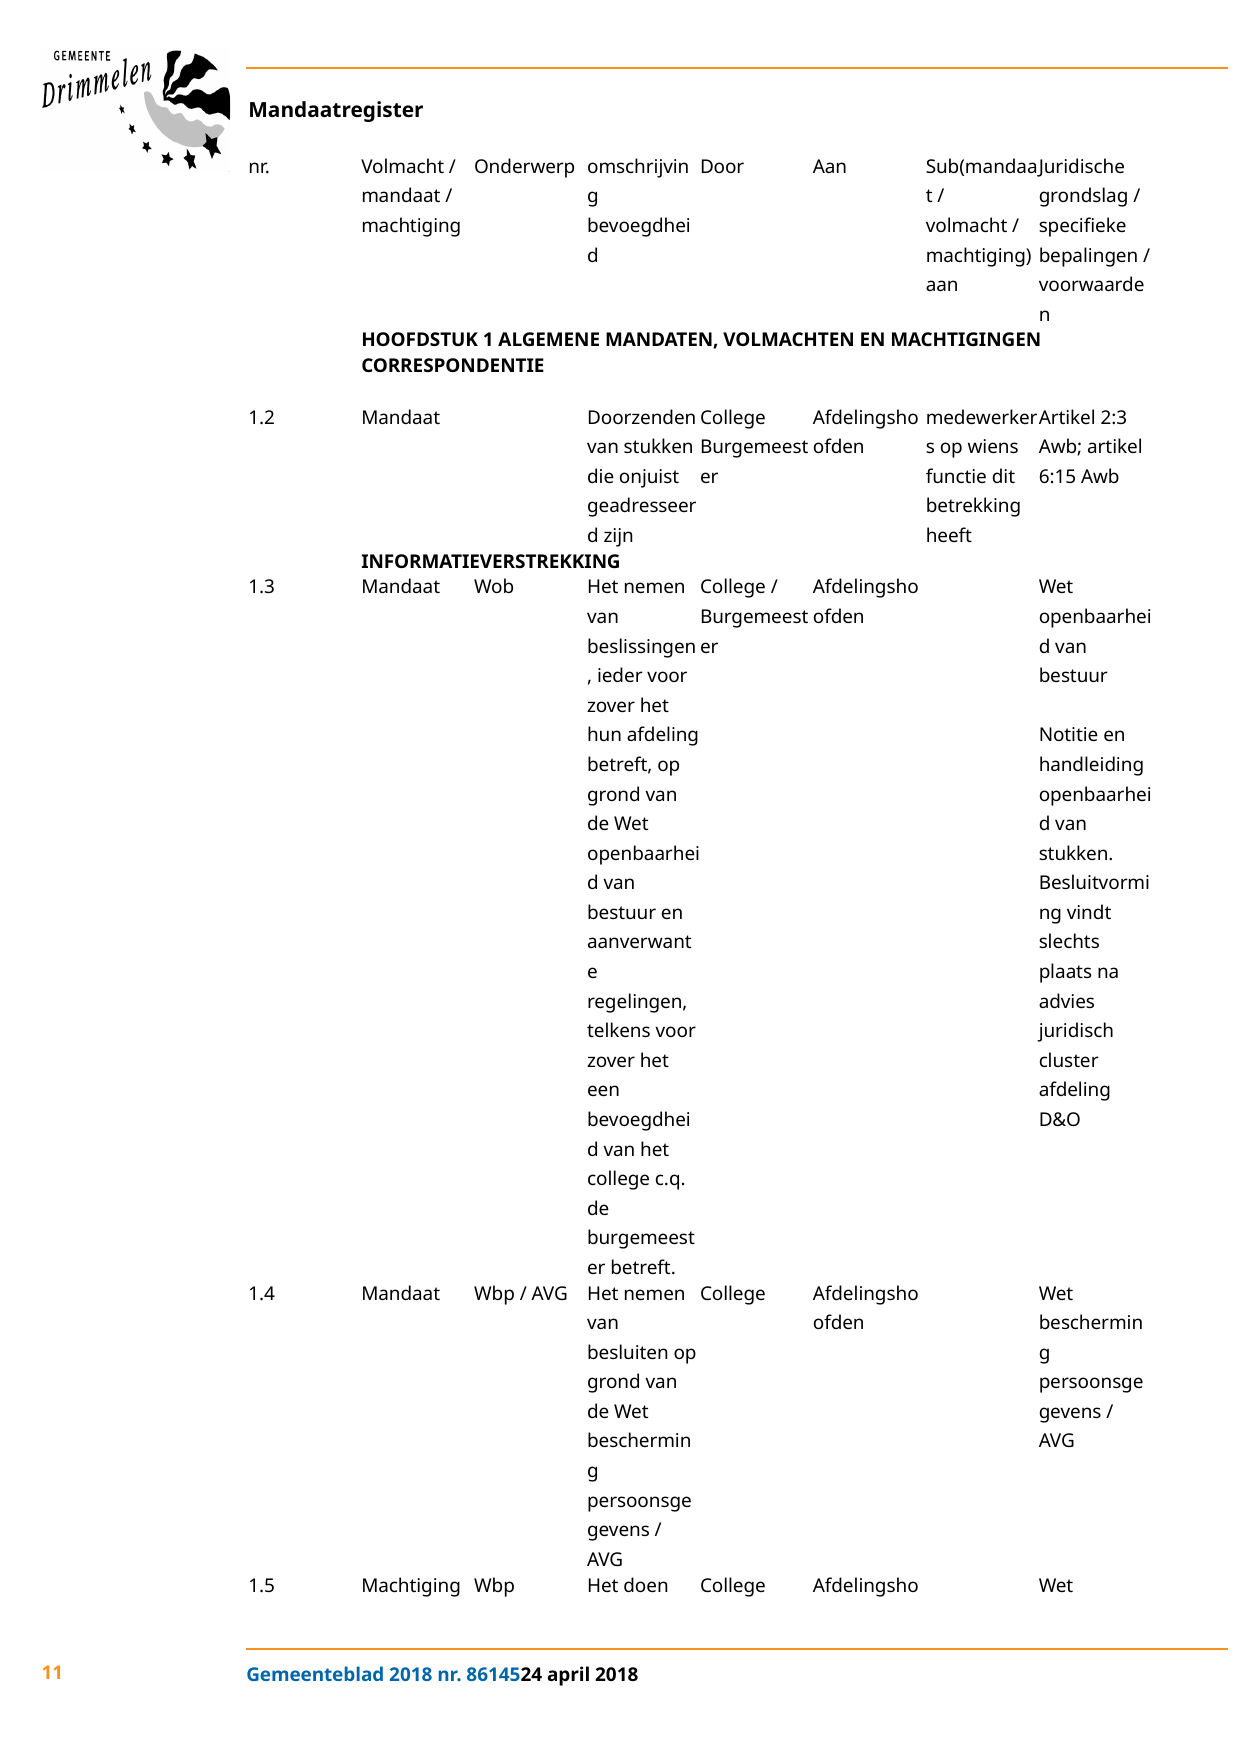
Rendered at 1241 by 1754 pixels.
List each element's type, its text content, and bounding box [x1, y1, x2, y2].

table_cell Wet bescherming persoonsgegevens / AVG [1039, 1280, 1152, 1572]
table_cell College [700, 1572, 813, 1597]
table_cell Afdelingshoofden [813, 574, 926, 1280]
table_cell [813, 378, 926, 404]
table_cell HOOFDSTUK 1 ALGEMENE MANDATEN, VOLMACHTEN EN MACHTIGINGEN [361, 327, 1152, 352]
table_cell Wbp [474, 1572, 587, 1597]
table_header Juridische grondslag / specifieke bepalingen / voorwaarden [1039, 153, 1152, 327]
table_cell Wet [1039, 1572, 1152, 1597]
table_cell [587, 378, 700, 404]
table_cell [248, 353, 361, 378]
table_cell Wet openbaarheid van bestuur Notitie en handleiding openbaarheid van stukken. Besluitvorming vindt slechts plaats na advies juridisch cluster afdeling D&O [1039, 574, 1152, 1280]
table_header Onderwerp [474, 153, 587, 327]
table_cell College / Burgemeester [700, 574, 813, 1280]
picture [41, 47, 231, 172]
table_cell 1.2 [248, 404, 361, 548]
table_cell [926, 574, 1038, 1280]
table_cell [248, 548, 361, 574]
table_cell medewerkers op wiens functie dit betrekking heeft [926, 404, 1038, 548]
table_cell [474, 404, 587, 548]
table_cell 1.3 [248, 574, 361, 1280]
table_cell Afdelingshoofden [813, 404, 926, 548]
table_cell [361, 378, 474, 404]
table_cell 1.4 [248, 1280, 361, 1572]
table_header nr. [248, 153, 361, 327]
table_cell [926, 378, 1038, 404]
table_cell [700, 378, 813, 404]
table_cell Doorzenden van stukken die onjuist geadresseerd zijn [587, 404, 700, 548]
table_cell [474, 378, 587, 404]
table_cell Mandaat [361, 574, 474, 1280]
table_cell College [700, 1280, 813, 1572]
table_cell Wbp / AVG [474, 1280, 587, 1572]
table_cell CORRESPONDENTIE [361, 353, 1152, 378]
table_header Sub(mandaat / volmacht / machtiging) aan [926, 153, 1038, 327]
table_header Aan [813, 153, 926, 327]
table_cell Het nemen van besluiten op grond van de Wet bescherming persoonsgegevens / AVG [587, 1280, 700, 1572]
table_cell [248, 327, 361, 352]
table_cell Artikel 2:3 Awb; artikel 6:15 Awb [1039, 404, 1152, 548]
table_cell [926, 1572, 1038, 1597]
table_cell Afdelingshoofden [813, 1280, 926, 1572]
table_cell Afdelingsho [813, 1572, 926, 1597]
table_cell [248, 378, 361, 404]
table_cell Wob [474, 574, 587, 1280]
table_header omschrijving bevoegdheid [587, 153, 700, 327]
table_cell Machtiging [361, 1572, 474, 1597]
table_cell College Burgemeester [700, 404, 813, 548]
table_cell Mandaat [361, 404, 474, 548]
table_cell [926, 1280, 1038, 1572]
table_cell [1039, 378, 1152, 404]
table_header Door [700, 153, 813, 327]
text Mandaatregister [248, 95, 1152, 123]
table_header Volmacht / mandaat / machtiging [361, 153, 474, 327]
table_cell Mandaat [361, 1280, 474, 1572]
table_cell Het nemen van beslissingen, ieder voor zover het hun afdeling betreft, op grond van de Wet openbaarheid van bestuur en aanverwante regelingen, telkens voor zover het een bevoegdheid van het college c.q. de burgemeester betreft. [587, 574, 700, 1280]
table_cell 1.5 [248, 1572, 361, 1597]
table_cell Het doen [587, 1572, 700, 1597]
table_cell INFORMATIEVERSTREKKING [361, 548, 1152, 574]
